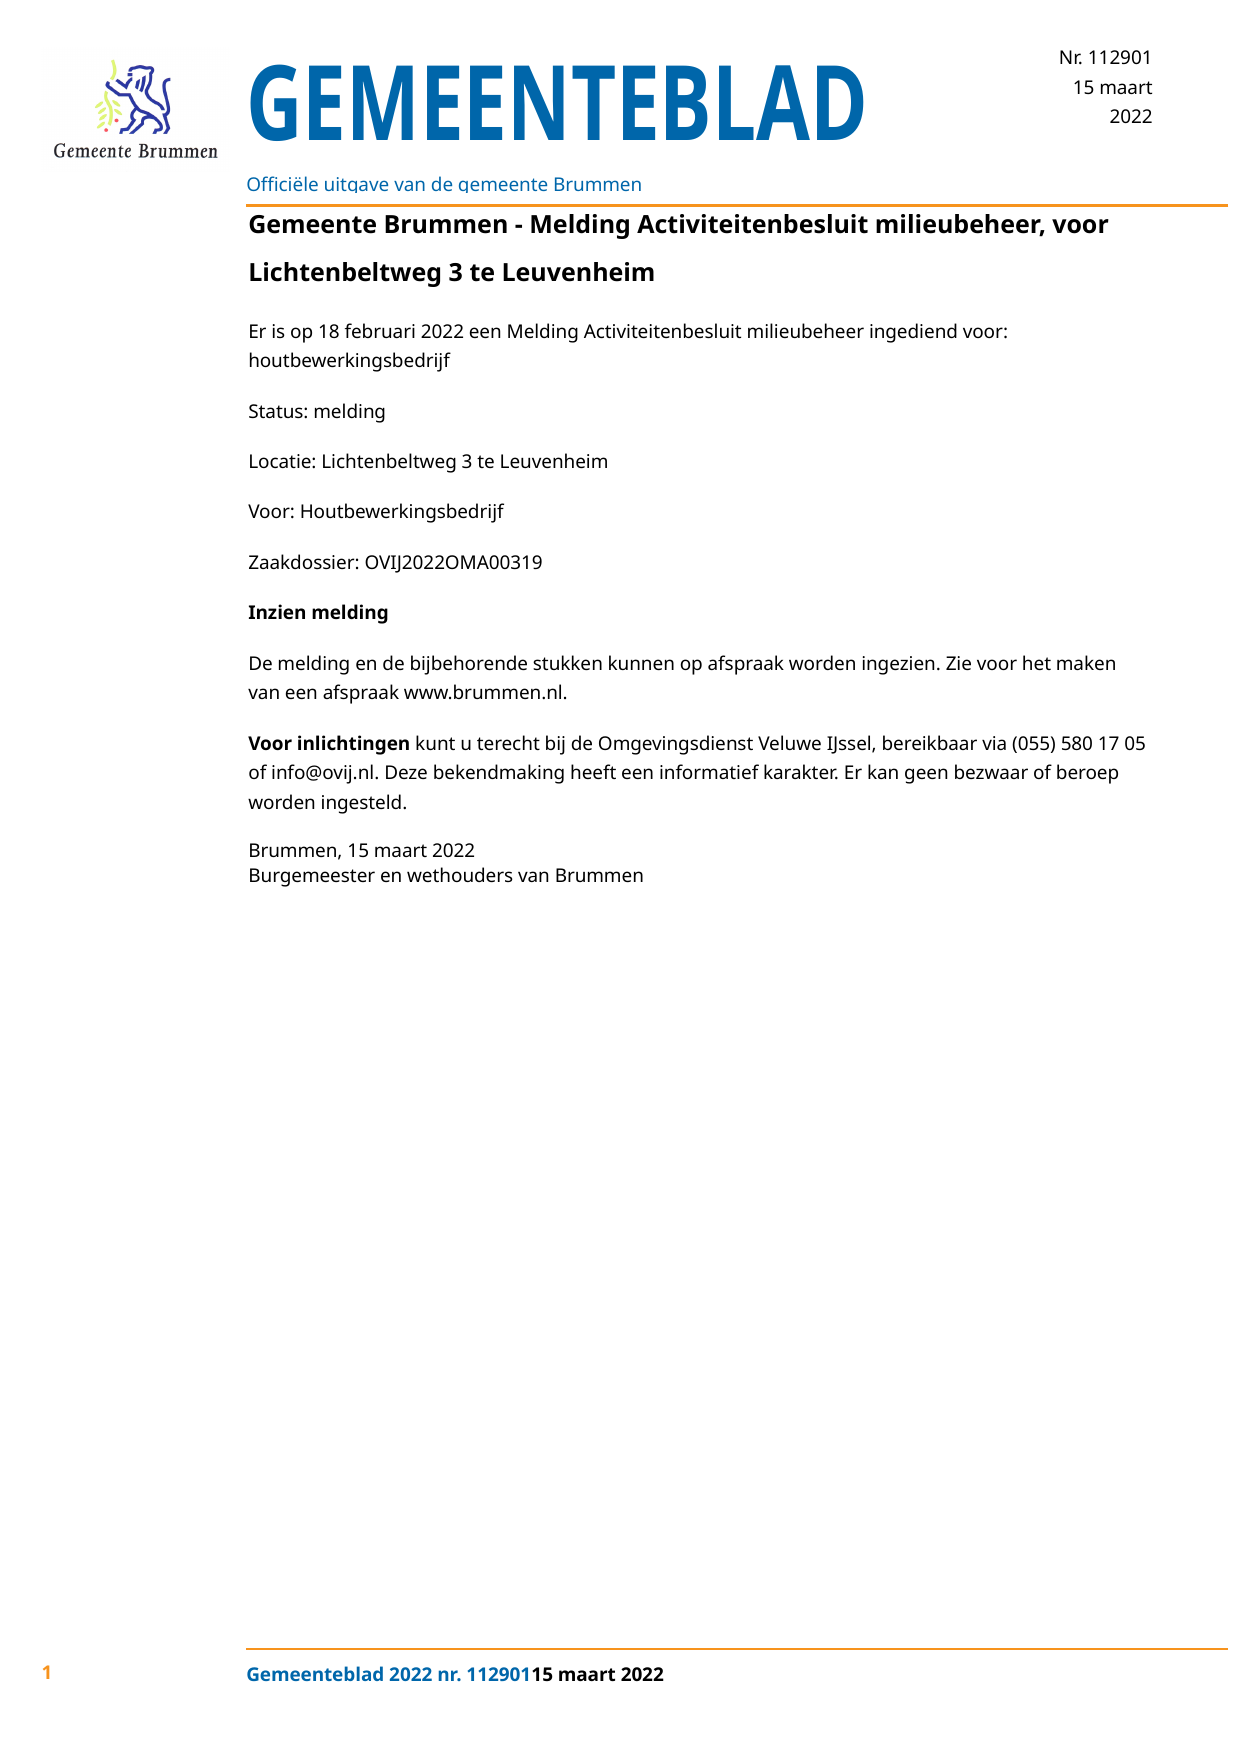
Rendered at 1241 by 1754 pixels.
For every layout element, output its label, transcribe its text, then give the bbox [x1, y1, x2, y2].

text Gemeente Brummen - Melding Activiteitenbesluit milieubeheer, voor Lichtenbeltweg 3 te Leuvenheim [248, 207, 1152, 288]
text Burgemeester en wethouders van Brummen [248, 863, 1152, 888]
text Voor: Houtbewerkingsbedrijf [248, 499, 1152, 524]
text Inzien melding [248, 599, 1152, 625]
text Status: melding [248, 398, 1152, 424]
text Locatie: Lichtenbeltweg 3 te Leuvenheim [248, 448, 1152, 474]
text Er is op 18 februari 2022 een Melding Activiteitenbesluit milieubeheer ingediend voor: houtbewerkingsbedrijf [248, 318, 1152, 373]
text Voor inlichtingen kunt u terecht bij de Omgevingsdienst Veluwe IJssel, bereikbaar via (055) 580 17 05 of info@ovij.nl. Deze bekendmaking heeft een informatief karakter. Er kan geen bezwaar of beroep worden ingesteld. [248, 730, 1152, 815]
text De melding en de bijbehorende stukken kunnen op afspraak worden ingezien. Zie voor het maken van een afspraak www.brummen.nl. [248, 650, 1152, 705]
text Brummen, 15 maart 2022 [248, 837, 1152, 863]
picture [41, 47, 231, 172]
text Zaakdossier: OVIJ2022OMA00319 [248, 549, 1152, 575]
